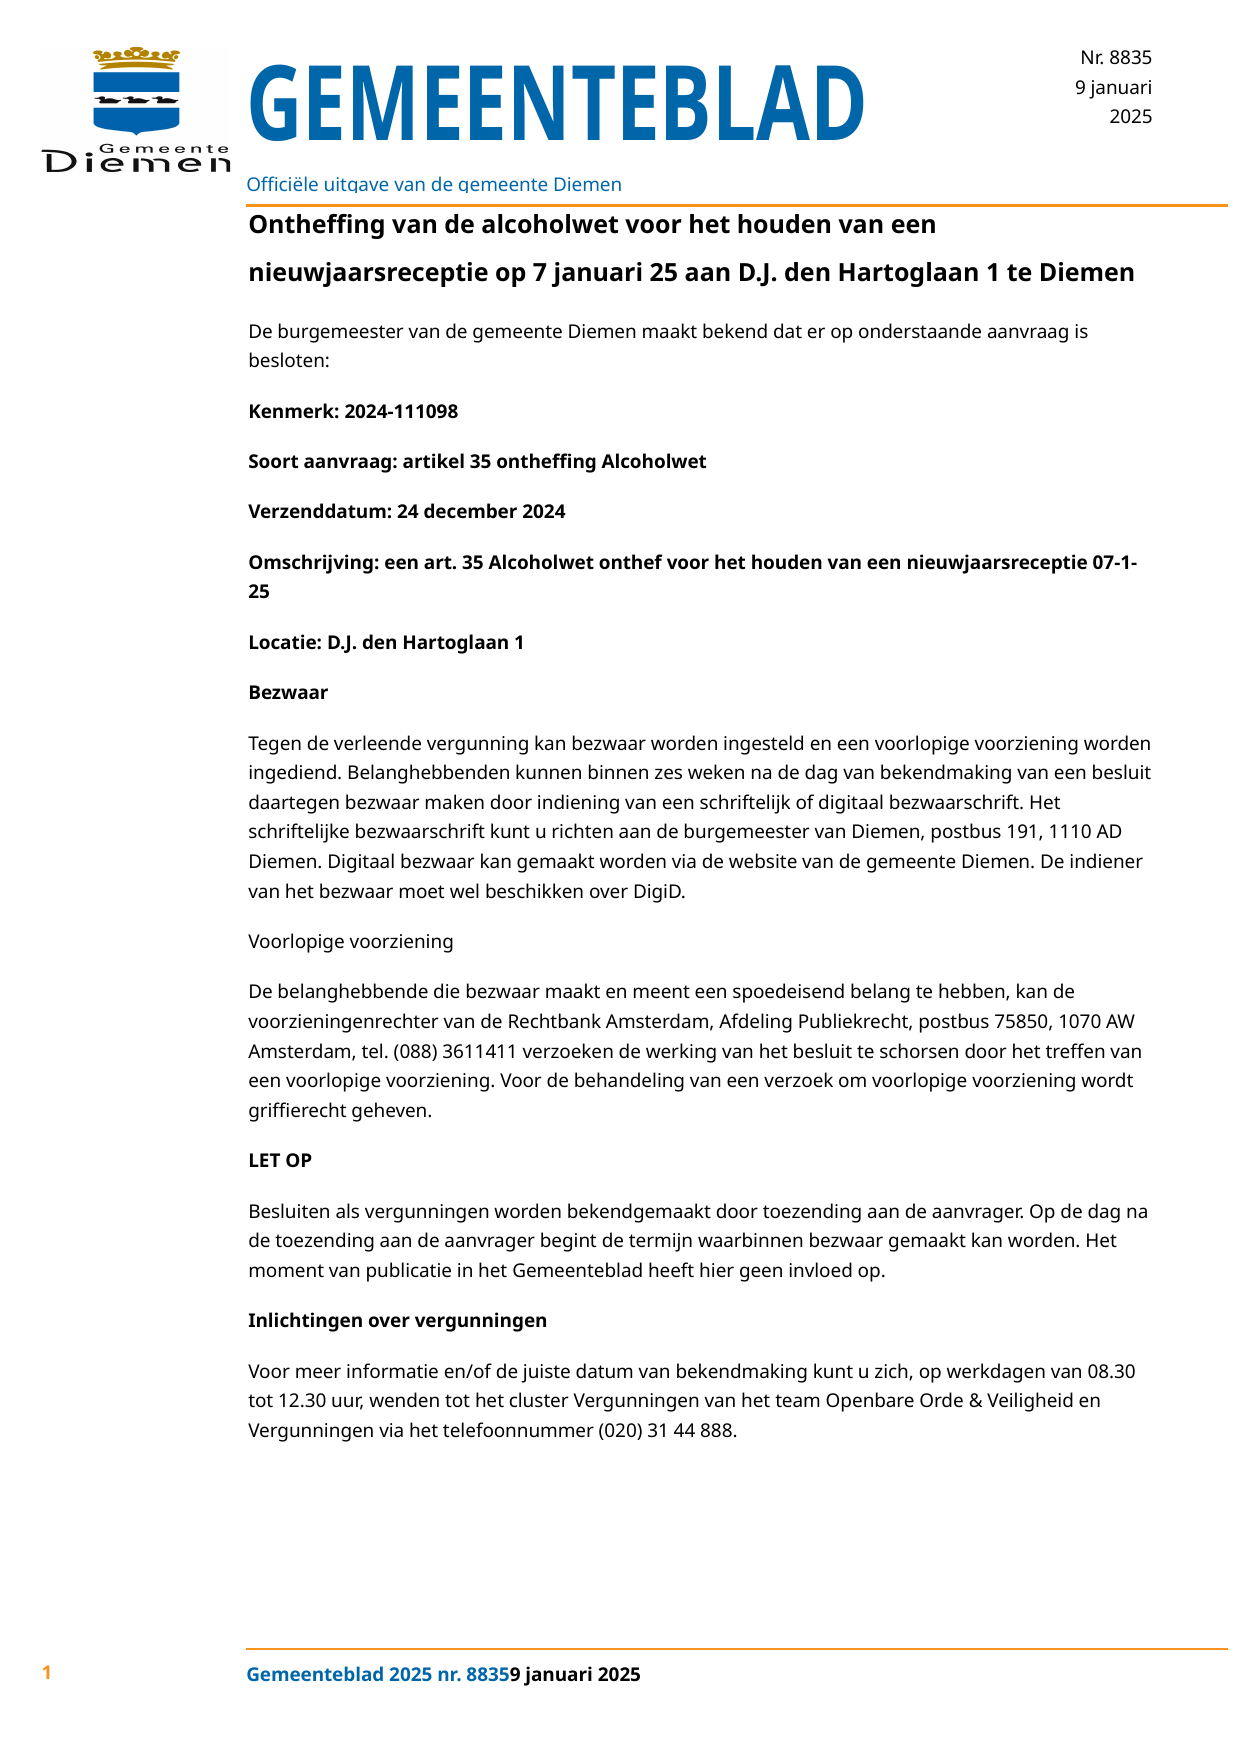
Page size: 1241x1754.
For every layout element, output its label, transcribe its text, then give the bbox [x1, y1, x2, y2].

text Besluiten als vergunningen worden bekendgemaakt door toezending aan de aanvrager. Op de dag na de toezending aan de aanvrager begint de termijn waarbinnen bezwaar gemaakt kan worden. Het moment van publicatie in het Gemeenteblad heeft hier geen invloed op. [248, 1198, 1152, 1283]
picture [41, 47, 231, 172]
text Voor meer informatie en/of de juiste datum van bekendmaking kunt u zich, op werkdagen van 08.30 tot 12.30 uur, wenden tot het cluster Vergunningen van het team Openbare Orde & Veiligheid en Vergunningen via het telefoonnummer (020) 31 44 888. [248, 1358, 1152, 1443]
text LET OP [248, 1147, 1152, 1173]
text De belanghebbende die bezwaar maakt en meent een spoedeisend belang te hebben, kan de voorzieningenrechter van de Rechtbank Amsterdam, Afdeling Publiekrecht, postbus 75850, 1070 AW Amsterdam, tel. (088) 3611411 verzoeken de werking van het besluit te schorsen door het treffen van een voorlopige voorziening. Voor de behandeling van een verzoek om voorlopige voorziening wordt griffierecht geheven. [248, 979, 1152, 1123]
text Inlichtingen over vergunningen [248, 1307, 1152, 1333]
text Verzenddatum: 24 december 2024 [248, 499, 1152, 524]
text Tegen de verleende vergunning kan bezwaar worden ingesteld en een voorlopige voorziening worden ingediend. Belanghebbenden kunnen binnen zes weken na de dag van bekendmaking van een besluit daartegen bezwaar maken door indiening van een schriftelijk of digitaal bezwaarschrift. Het schriftelijke bezwaarschrift kunt u richten aan de burgemeester van Diemen, postbus 191, 1110 AD Diemen. Digitaal bezwaar kan gemaakt worden via de website van de gemeente Diemen. De indiener van het bezwaar moet wel beschikken over DigiD. [248, 730, 1152, 904]
text Locatie: D.J. den Hartoglaan 1 [248, 629, 1152, 655]
text De burgemeester van de gemeente Diemen maakt bekend dat er op onderstaande aanvraag is besloten: [248, 318, 1152, 373]
text Soort aanvraag: artikel 35 ontheffing Alcoholwet [248, 448, 1152, 474]
text Ontheffing van de alcoholwet voor het houden van een nieuwjaarsreceptie op 7 januari 25 aan D.J. den Hartoglaan 1 te Diemen [248, 207, 1152, 288]
text Kenmerk: 2024-111098 [248, 398, 1152, 424]
text Omschrijving: een art. 35 Alcoholwet onthef voor het houden van een nieuwjaarsreceptie 07-1-25 [248, 549, 1152, 604]
text Voorlopige voorziening [248, 928, 1152, 954]
text Bezwaar [248, 679, 1152, 705]
